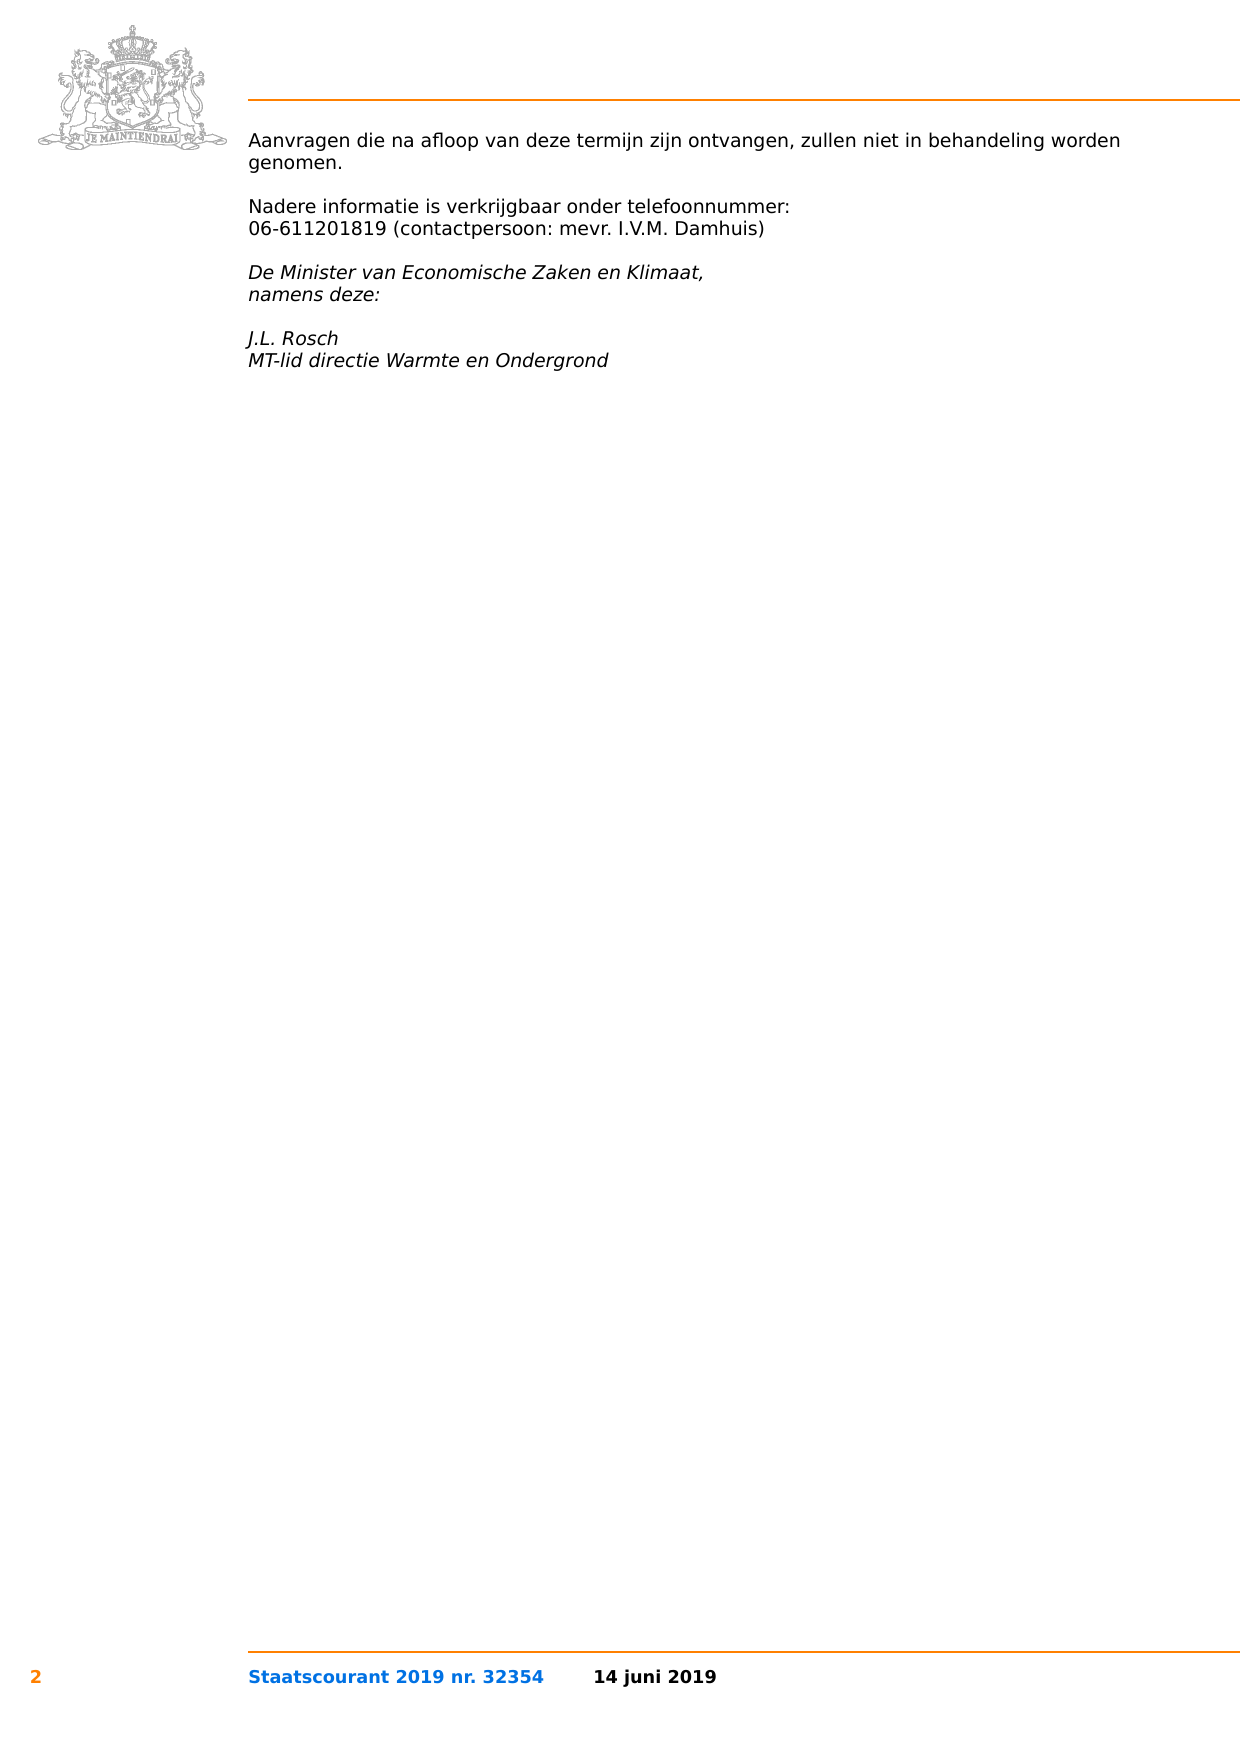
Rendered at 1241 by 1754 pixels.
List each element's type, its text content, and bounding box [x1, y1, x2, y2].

text De Minister van Economische Zaken en Klimaat, namens deze: J.L. Rosch MT-lid directie Warmte en Ondergrond [248, 262, 1163, 371]
text Aanvragen die na afloop van deze termijn zijn ontvangen, zullen niet in behandeling worden genomen. [248, 130, 1163, 174]
picture [38, 25, 227, 150]
text Nadere informatie is verkrijgbaar onder telefoonnummer: [248, 196, 1163, 218]
text 06-611201819 (contactpersoon: mevr. I.V.M. Damhuis) [248, 218, 1163, 240]
